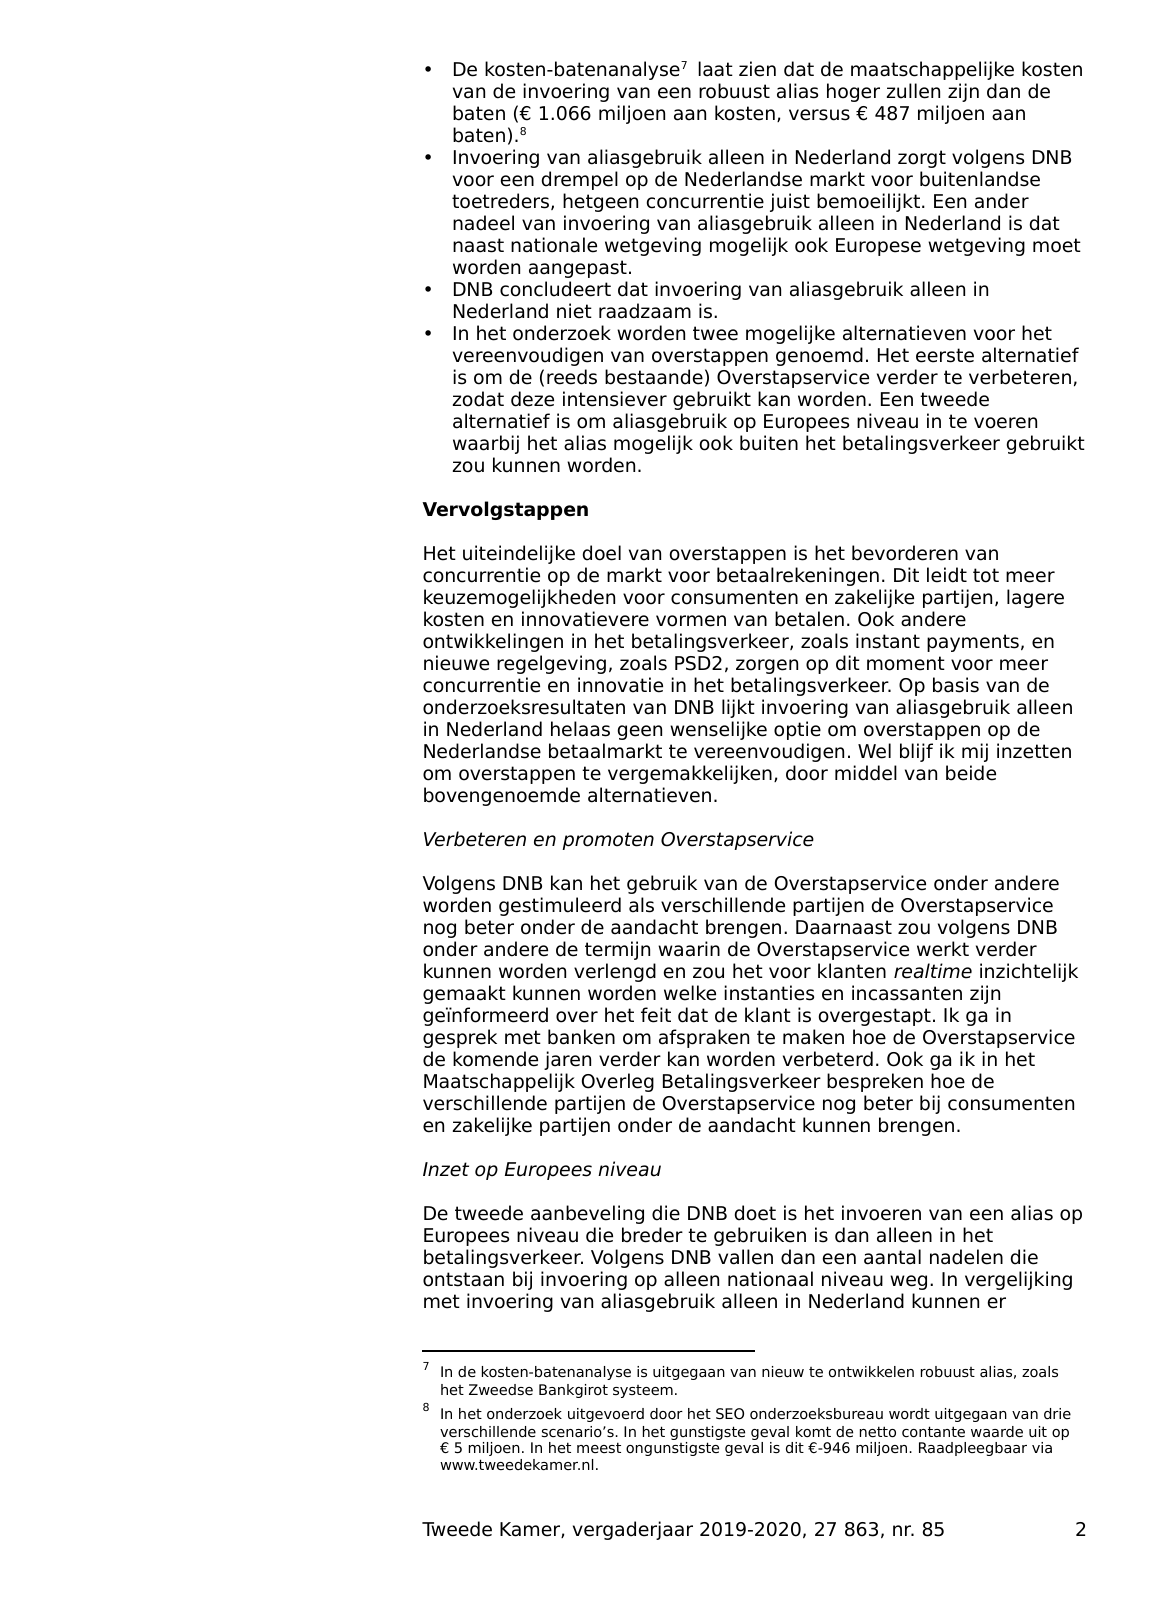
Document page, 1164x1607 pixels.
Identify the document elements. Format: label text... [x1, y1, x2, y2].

text • De kosten-batenanalyse laat zien dat de maatschappelijke kosten van de invoering van een robuust alias hoger zullen zijn dan de baten (€ 1.066 miljoen aan kosten, versus € 487 miljoen aan baten). [422, 59, 1087, 147]
text • DNB concludeert dat invoering van aliasgebruik alleen in Nederland niet raadzaam is. [422, 279, 1087, 323]
text In het onderzoek uitgevoerd door het SEO onderzoeksbureau wordt uitgegaan van drie verschillende scenario’s. In het gunstigste geval komt de netto contante waarde uit op € 5 miljoen. In het meest ongunstigste geval is dit €-946 miljoen. Raadpleegbaar via www.tweedekamer.nl. [422, 1402, 1087, 1474]
text Het uiteindelijke doel van overstappen is het bevorderen van concurrentie op de markt voor betaalrekeningen. Dit leidt tot meer keuzemogelijkheden voor consumenten en zakelijke partijen, lagere kosten en innovatievere vormen van betalen. Ook andere ontwikkelingen in het betalingsverkeer, zoals instant payments, en nieuwe regelgeving, zoals PSD2, zorgen op dit moment voor meer concurrentie en innovatie in het betalingsverkeer. Op basis van de onderzoeksresultaten van DNB lijkt invoering van aliasgebruik alleen in Nederland helaas geen wenselijke optie om overstappen op de Nederlandse betaalmarkt te vereenvoudigen. Wel blijf ik mij inzetten om overstappen te vergemakkelijken, door middel van beide bovengenoemde alternatieven. [422, 543, 1087, 807]
subtitle Vervolgstappen [422, 499, 1087, 521]
text • Invoering van aliasgebruik alleen in Nederland zorgt volgens DNB voor een drempel op de Nederlandse markt voor buitenlandse toetreders, hetgeen concurrentie juist bemoeilijkt. Een ander nadeel van invoering van aliasgebruik alleen in Nederland is dat naast nationale wetgeving mogelijk ook Europese wetgeving moet worden aangepast. [422, 147, 1087, 279]
text De tweede aanbeveling die DNB doet is het invoeren van een alias op Europees niveau die breder te gebruiken is dan alleen in het betalingsverkeer. Volgens DNB vallen dan een aantal nadelen die ontstaan bij invoering op alleen nationaal niveau weg. In vergelijking met invoering van aliasgebruik alleen in Nederland kunnen er [422, 1203, 1087, 1313]
subtitle Inzet op Europees niveau [422, 1159, 1087, 1181]
text In de kosten-batenanalyse is uitgegaan van nieuw te ontwikkelen robuust alias, zoals het Zweedse Bankgirot systeem. [422, 1360, 1087, 1399]
subtitle Verbeteren en promoten Overstapservice [422, 829, 1087, 851]
text Volgens DNB kan het gebruik van de Overstapservice onder andere worden gestimuleerd als verschillende partijen de Overstapservice nog beter onder de aandacht brengen. Daarnaast zou volgens DNB onder andere de termijn waarin de Overstapservice werkt verder kunnen worden verlengd en zou het voor klanten realtime inzichtelijk gemaakt kunnen worden welke instanties en incassanten zijn geïnformeerd over het feit dat de klant is overgestapt. Ik ga in gesprek met banken om afspraken te maken hoe de Overstapservice de komende jaren verder kan worden verbeterd. Ook ga ik in het Maatschappelijk Overleg Betalingsverkeer bespreken hoe de verschillende partijen de Overstapservice nog beter bij consumenten en zakelijke partijen onder de aandacht kunnen brengen. [422, 873, 1087, 1137]
text • In het onderzoek worden twee mogelijke alternatieven voor het vereenvoudigen van overstappen genoemd. Het eerste alternatief is om de (reeds bestaande) Overstapservice verder te verbeteren, zodat deze intensiever gebruikt kan worden. Een tweede alternatief is om aliasgebruik op Europees niveau in te voeren waarbij het alias mogelijk ook buiten het betalingsverkeer gebruikt zou kunnen worden. [422, 323, 1087, 477]
